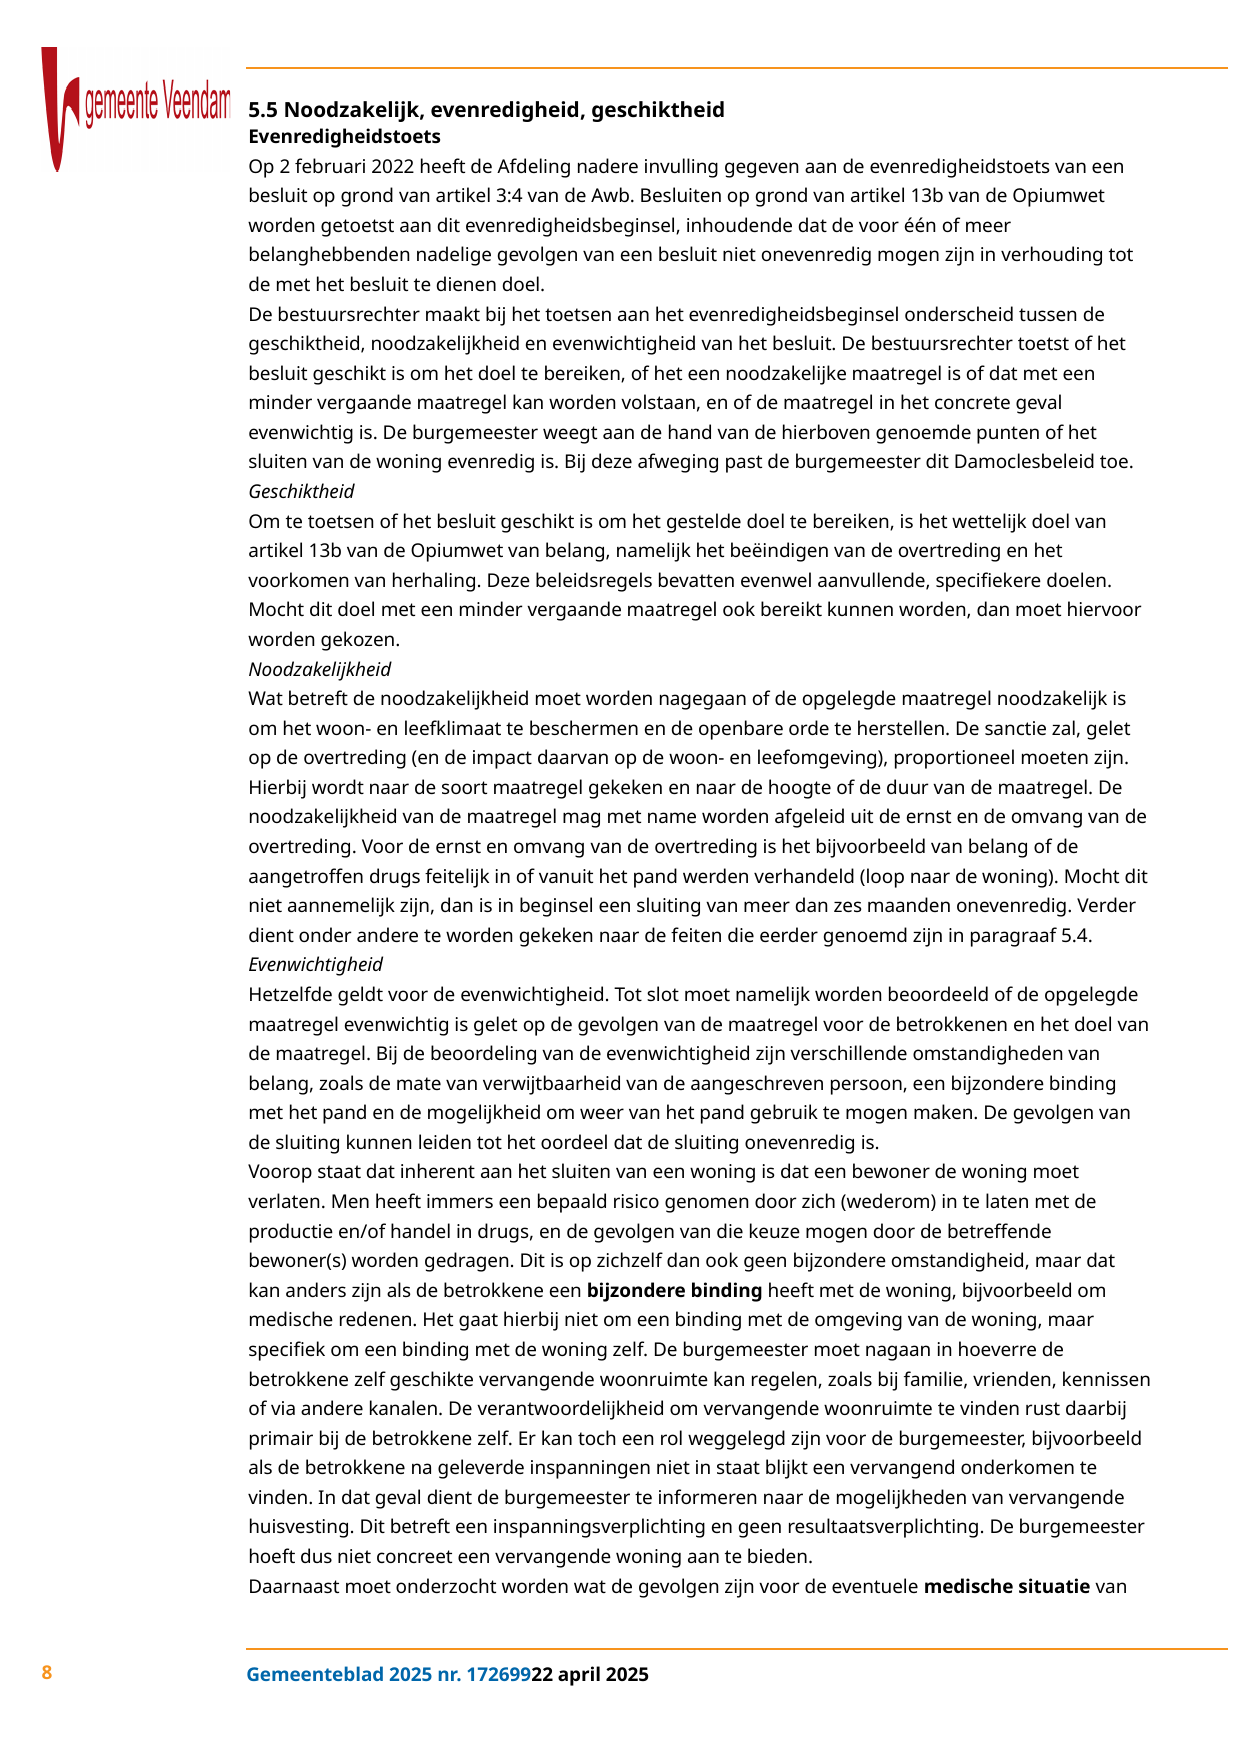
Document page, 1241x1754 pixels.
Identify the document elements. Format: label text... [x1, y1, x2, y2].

text Noodzakelijkheid [248, 656, 1152, 681]
text Evenredigheidstoets [248, 123, 1152, 149]
text Evenwichtigheid [248, 952, 1152, 977]
text Op 2 februari 2022 heeft de Afdeling nadere invulling gegeven aan de evenredigheidstoets van een besluit op grond van artikel 3:4 van de Awb. Besluiten op grond van artikel 13b van de Opiumwet worden getoetst aan dit evenredigheidsbeginsel, inhoudende dat de voor één of meer belanghebbenden nadelige gevolgen van een besluit niet onevenredig mogen zijn in verhouding tot de met het besluit te dienen doel. [248, 153, 1152, 297]
text Geschiktheid [248, 478, 1152, 504]
text De bestuursrechter maakt bij het toetsen aan het evenredigheidsbeginsel onderscheid tussen de geschiktheid, noodzakelijkheid en evenwichtigheid van het besluit. De bestuursrechter toetst of het besluit geschikt is om het doel te bereiken, of het een noodzakelijke maatregel is of dat met een minder vergaande maatregel kan worden volstaan, en of de maatregel in het concrete geval evenwichtig is. De burgemeester weegt aan de hand van de hierboven genoemde punten of het sluiten van de woning evenredig is. Bij deze afweging past de burgemeester dit Damoclesbeleid toe. [248, 301, 1152, 474]
text Wat betreft de noodzakelijkheid moet worden nagegaan of de opgelegde maatregel noodzakelijk is om het woon- en leefklimaat te beschermen en de openbare orde te herstellen. De sanctie zal, gelet op de overtreding (en de impact daarvan op de woon- en leefomgeving), proportioneel moeten zijn. Hierbij wordt naar de soort maatregel gekeken en naar de hoogte of de duur van de maatregel. De noodzakelijkheid van de maatregel mag met name worden afgeleid uit de ernst en de omvang van de overtreding. Voor de ernst en omvang van de overtreding is het bijvoorbeeld van belang of de aangetroffen drugs feitelijk in of vanuit het pand werden verhandeld (loop naar de woning). Mocht dit niet aannemelijk zijn, dan is in beginsel een sluiting van meer dan zes maanden onevenredig. Verder dient onder andere te worden gekeken naar de feiten die eerder genoemd zijn in paragraaf 5.4. [248, 685, 1152, 948]
text Hetzelfde geldt voor de evenwichtigheid. Tot slot moet namelijk worden beoordeeld of de opgelegde maatregel evenwichtig is gelet op de gevolgen van de maatregel voor de betrokkenen en het doel van de maatregel. Bij de beoordeling van de evenwichtigheid zijn verschillende omstandigheden van belang, zoals de mate van verwijtbaarheid van de aangeschreven persoon, een bijzondere binding met het pand en de mogelijkheid om weer van het pand gebruik te mogen maken. De gevolgen van de sluiting kunnen leiden tot het oordeel dat de sluiting onevenredig is. [248, 981, 1152, 1155]
picture [41, 47, 231, 172]
text Daarnaast moet onderzocht worden wat de gevolgen zijn voor de eventuele medische situatie van [248, 1573, 1152, 1598]
text Voorop staat dat inherent aan het sluiten van een woning is dat een bewoner de woning moet verlaten. Men heeft immers een bepaald risico genomen door zich (wederom) in te laten met de productie en/of handel in drugs, en de gevolgen van die keuze mogen door de betreffende bewoner(s) worden gedragen. Dit is op zichzelf dan ook geen bijzondere omstandigheid, maar dat kan anders zijn als de betrokkene een bijzondere binding heeft met de woning, bijvoorbeeld om medische redenen. Het gaat hierbij niet om een binding met de omgeving van de woning, maar specifiek om een binding met de woning zelf. De burgemeester moet nagaan in hoeverre de betrokkene zelf geschikte vervangende woonruimte kan regelen, zoals bij familie, vrienden, kennissen of via andere kanalen. De verantwoordelijkheid om vervangende woonruimte te vinden rust daarbij primair bij de betrokkene zelf. Er kan toch een rol weggelegd zijn voor de burgemeester, bijvoorbeeld als de betrokkene na geleverde inspanningen niet in staat blijkt een vervangend onderkomen te vinden. In dat geval dient de burgemeester te informeren naar de mogelijkheden van vervangende huisvesting. Dit betreft een inspanningsverplichting en geen resultaatsverplichting. De burgemeester hoeft dus niet concreet een vervangende woning aan te bieden. [248, 1159, 1152, 1569]
text Om te toetsen of het besluit geschikt is om het gestelde doel te bereiken, is het wettelijk doel van artikel 13b van de Opiumwet van belang, namelijk het beëindigen van de overtreding en het voorkomen van herhaling. Deze beleidsregels bevatten evenwel aanvullende, specifiekere doelen. Mocht dit doel met een minder vergaande maatregel ook bereikt kunnen worden, dan moet hiervoor worden gekozen. [248, 508, 1152, 652]
text 5.5 Noodzakelijk, evenredigheid, geschiktheid [248, 95, 1152, 123]
